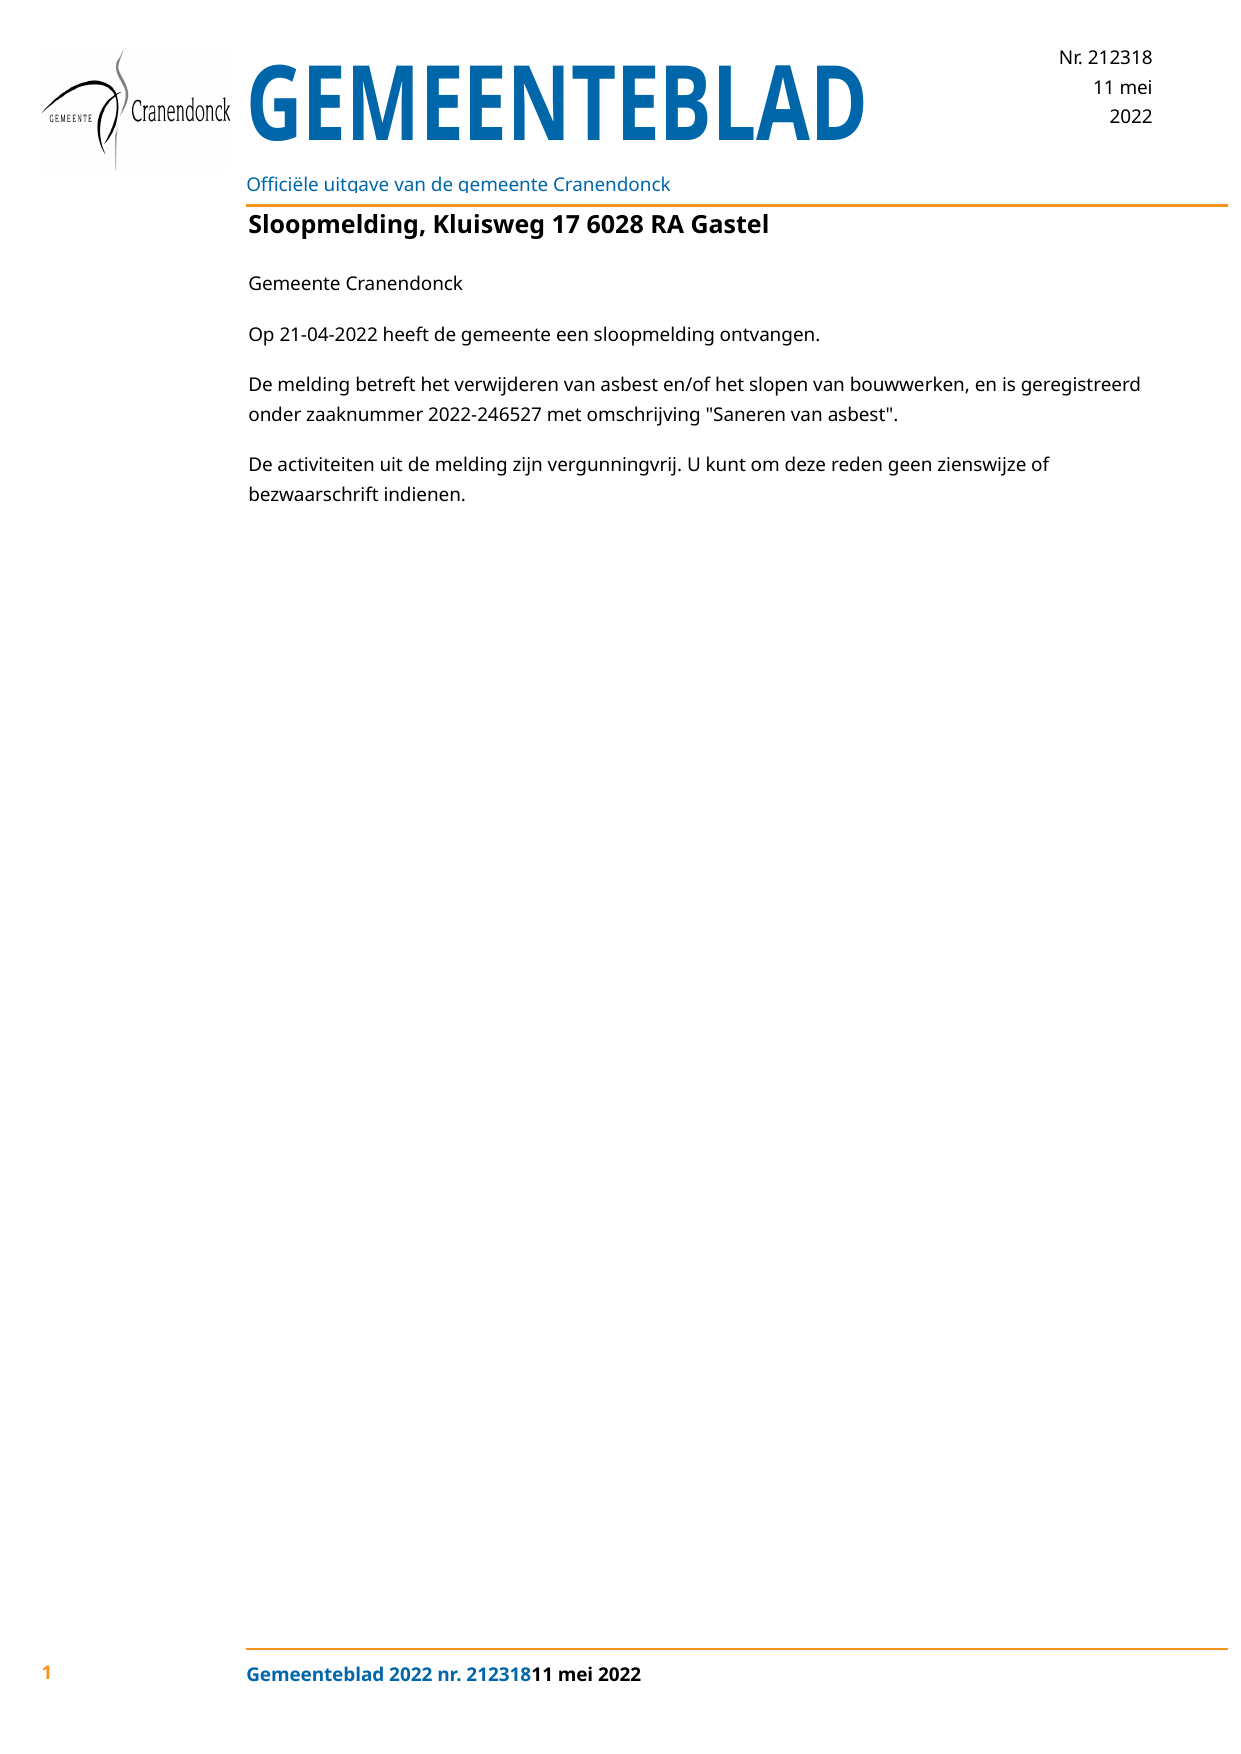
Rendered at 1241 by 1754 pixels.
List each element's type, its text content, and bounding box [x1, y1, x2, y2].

picture [41, 47, 231, 172]
text De melding betreft het verwijderen van asbest en/of het slopen van bouwwerken, en is geregistreerd onder zaaknummer 2022-246527 met omschrijving "Saneren van asbest". [248, 371, 1152, 426]
text Gemeente Cranendonck [248, 270, 1152, 296]
text Sloopmelding, Kluisweg 17 6028 RA Gastel [248, 207, 1152, 241]
text De activiteiten uit de melding zijn vergunningvrij. U kunt om deze reden geen zienswijze of bezwaarschrift indienen. [248, 451, 1152, 506]
text Op 21-04-2022 heeft de gemeente een sloopmelding ontvangen. [248, 321, 1152, 346]
